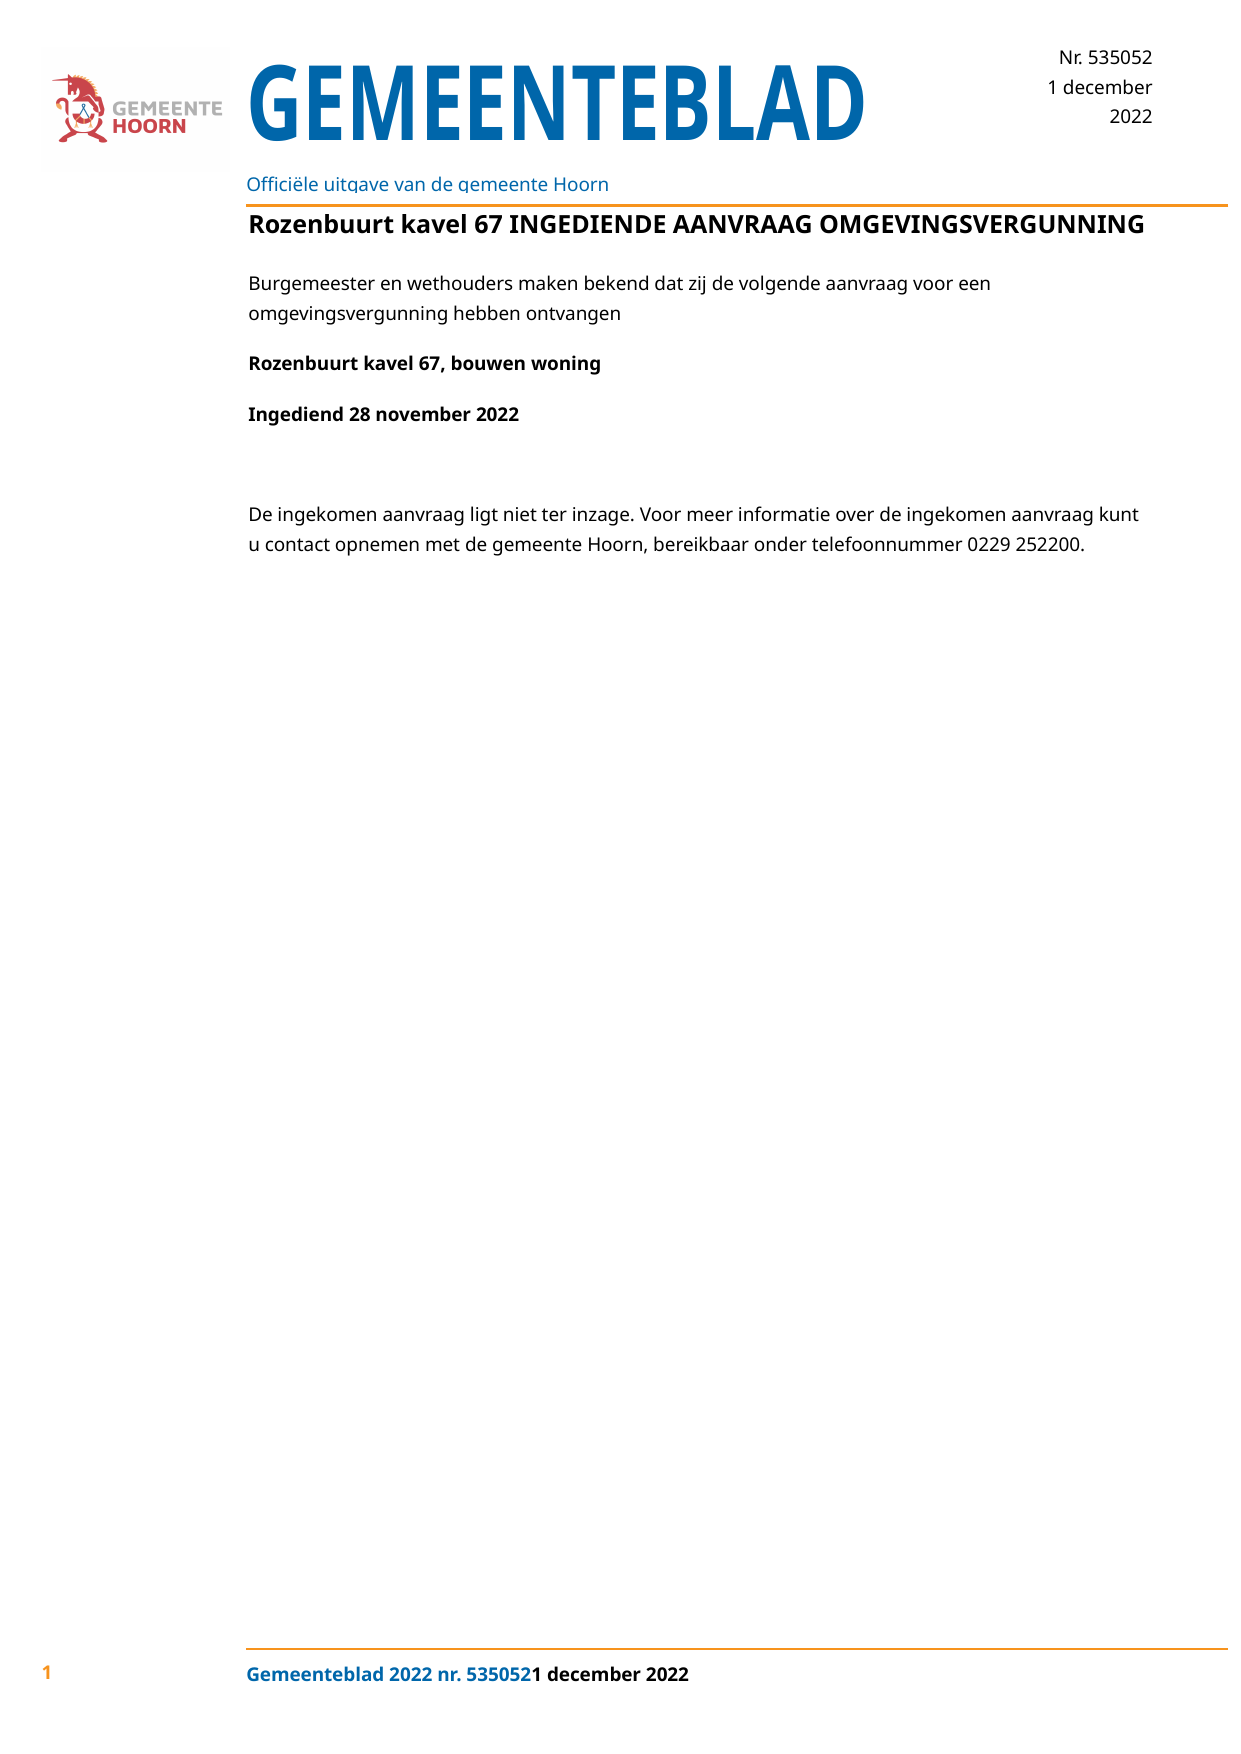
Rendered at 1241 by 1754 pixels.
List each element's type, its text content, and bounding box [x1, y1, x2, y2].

text De ingekomen aanvraag ligt niet ter inzage. Voor meer informatie over de ingekomen aanvraag kunt u contact opnemen met de gemeente Hoorn, bereikbaar onder telefoonnummer 0229 252200. [248, 502, 1152, 557]
picture [41, 47, 231, 172]
text Ingediend 28 november 2022 [248, 401, 1152, 426]
text Rozenbuurt kavel 67, bouwen woning [248, 350, 1152, 376]
text Burgemeester en wethouders maken bekend dat zij de volgende aanvraag voor een omgevingsvergunning hebben ontvangen [248, 270, 1152, 326]
text Rozenbuurt kavel 67 INGEDIENDE AANVRAAG OMGEVINGSVERGUNNING [248, 207, 1152, 241]
